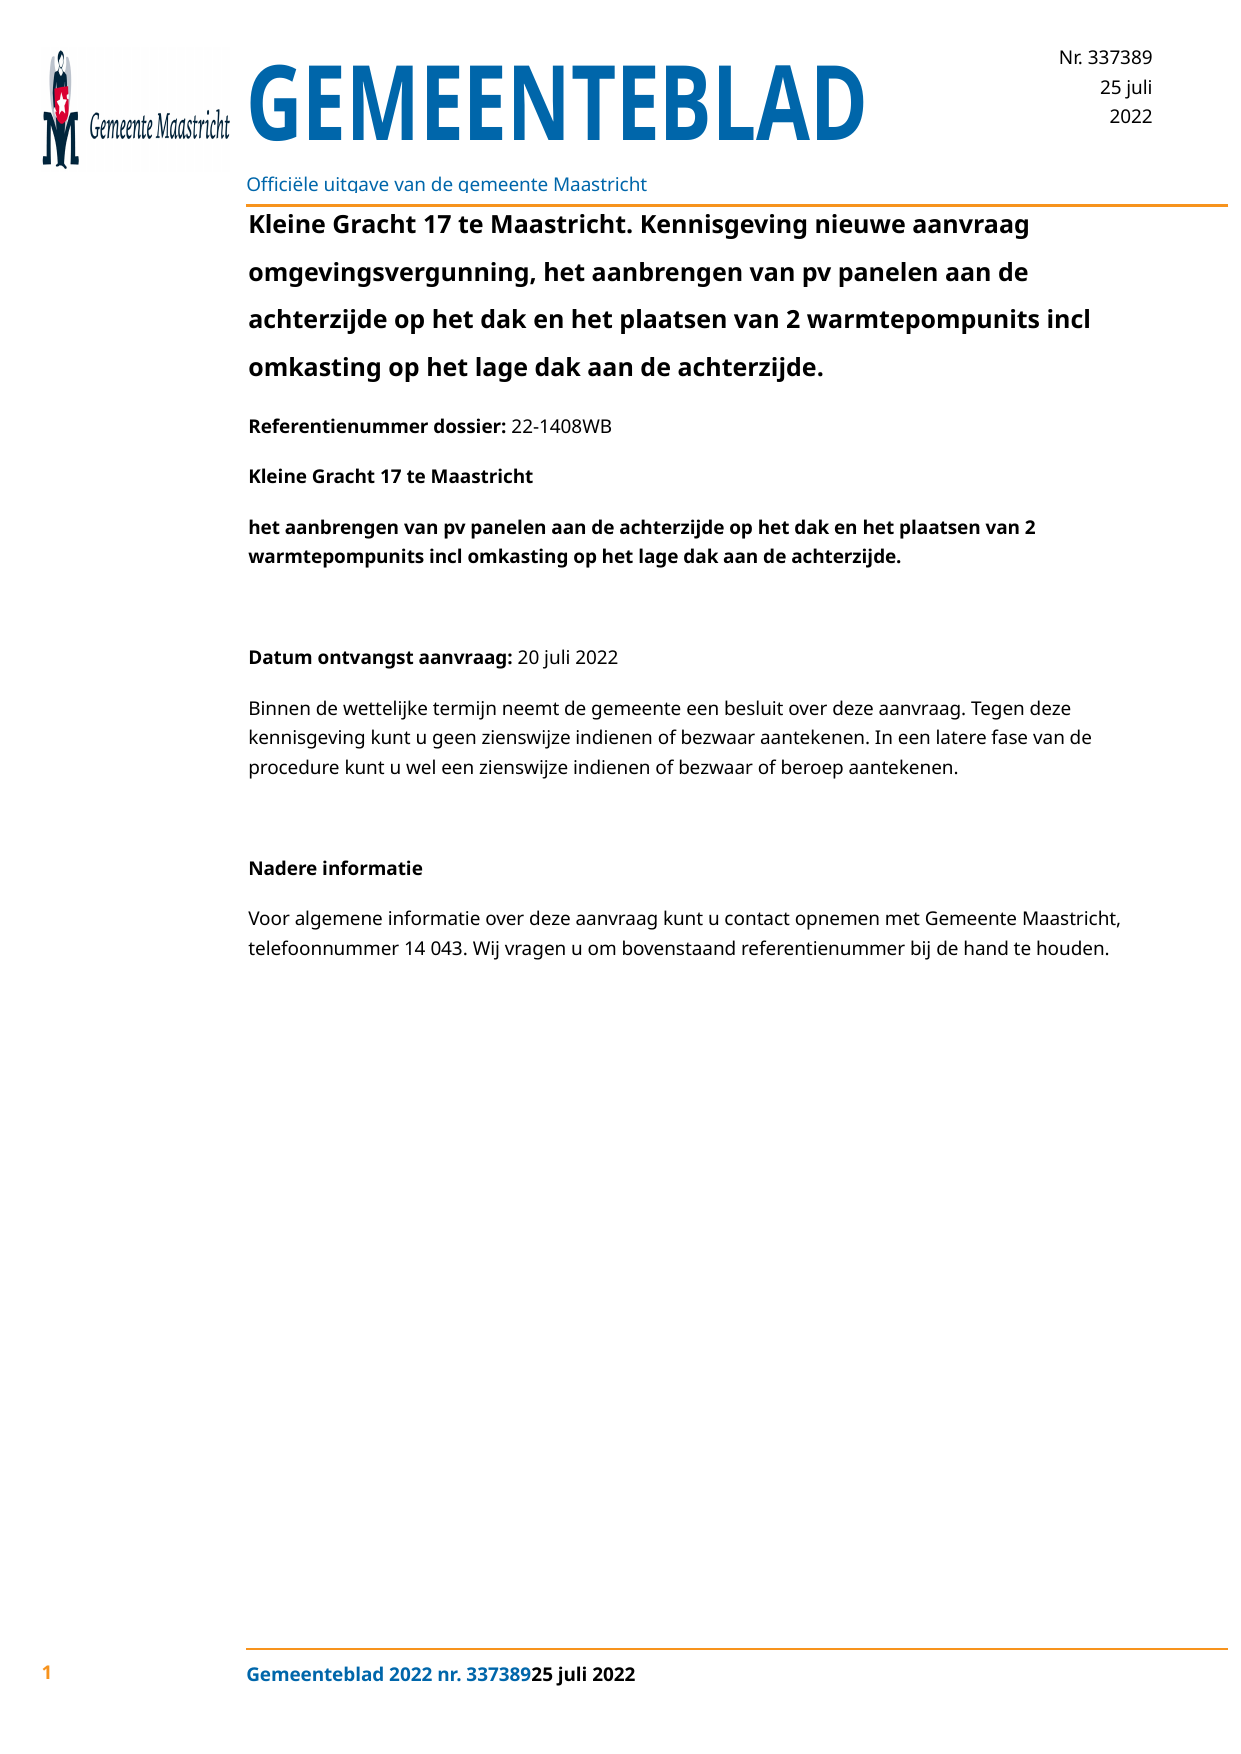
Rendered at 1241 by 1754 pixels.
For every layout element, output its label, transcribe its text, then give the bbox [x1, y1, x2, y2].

text Datum ontvangst aanvraag: 20 juli 2022 [248, 644, 1152, 670]
text Referentienummer dossier: 22-1408WB [248, 413, 1152, 439]
text Kleine Gracht 17 te Maastricht. Kennisgeving nieuwe aanvraag omgevingsvergunning, het aanbrengen van pv panelen aan de achterzijde op het dak en het plaatsen van 2 warmtepompunits incl omkasting op het lage dak aan de achterzijde. [248, 207, 1152, 384]
picture [41, 47, 231, 172]
text Nadere informatie [248, 855, 1152, 881]
text Kleine Gracht 17 te Maastricht [248, 463, 1152, 489]
text Binnen de wettelijke termijn neemt de gemeente een besluit over deze aanvraag. Tegen deze kennisgeving kunt u geen zienswijze indienen of bezwaar aantekenen. In een latere fase van de procedure kunt u wel een zienswijze indienen of bezwaar of beroep aantekenen. [248, 695, 1152, 780]
text het aanbrengen van pv panelen aan de achterzijde op het dak en het plaatsen van 2 warmtepompunits incl omkasting op het lage dak aan de achterzijde. [248, 514, 1152, 569]
text Voor algemene informatie over deze aanvraag kunt u contact opnemen met Gemeente Maastricht, telefoonnummer 14 043. Wij vragen u om bovenstaand referentienummer bij de hand te houden. [248, 905, 1152, 961]
